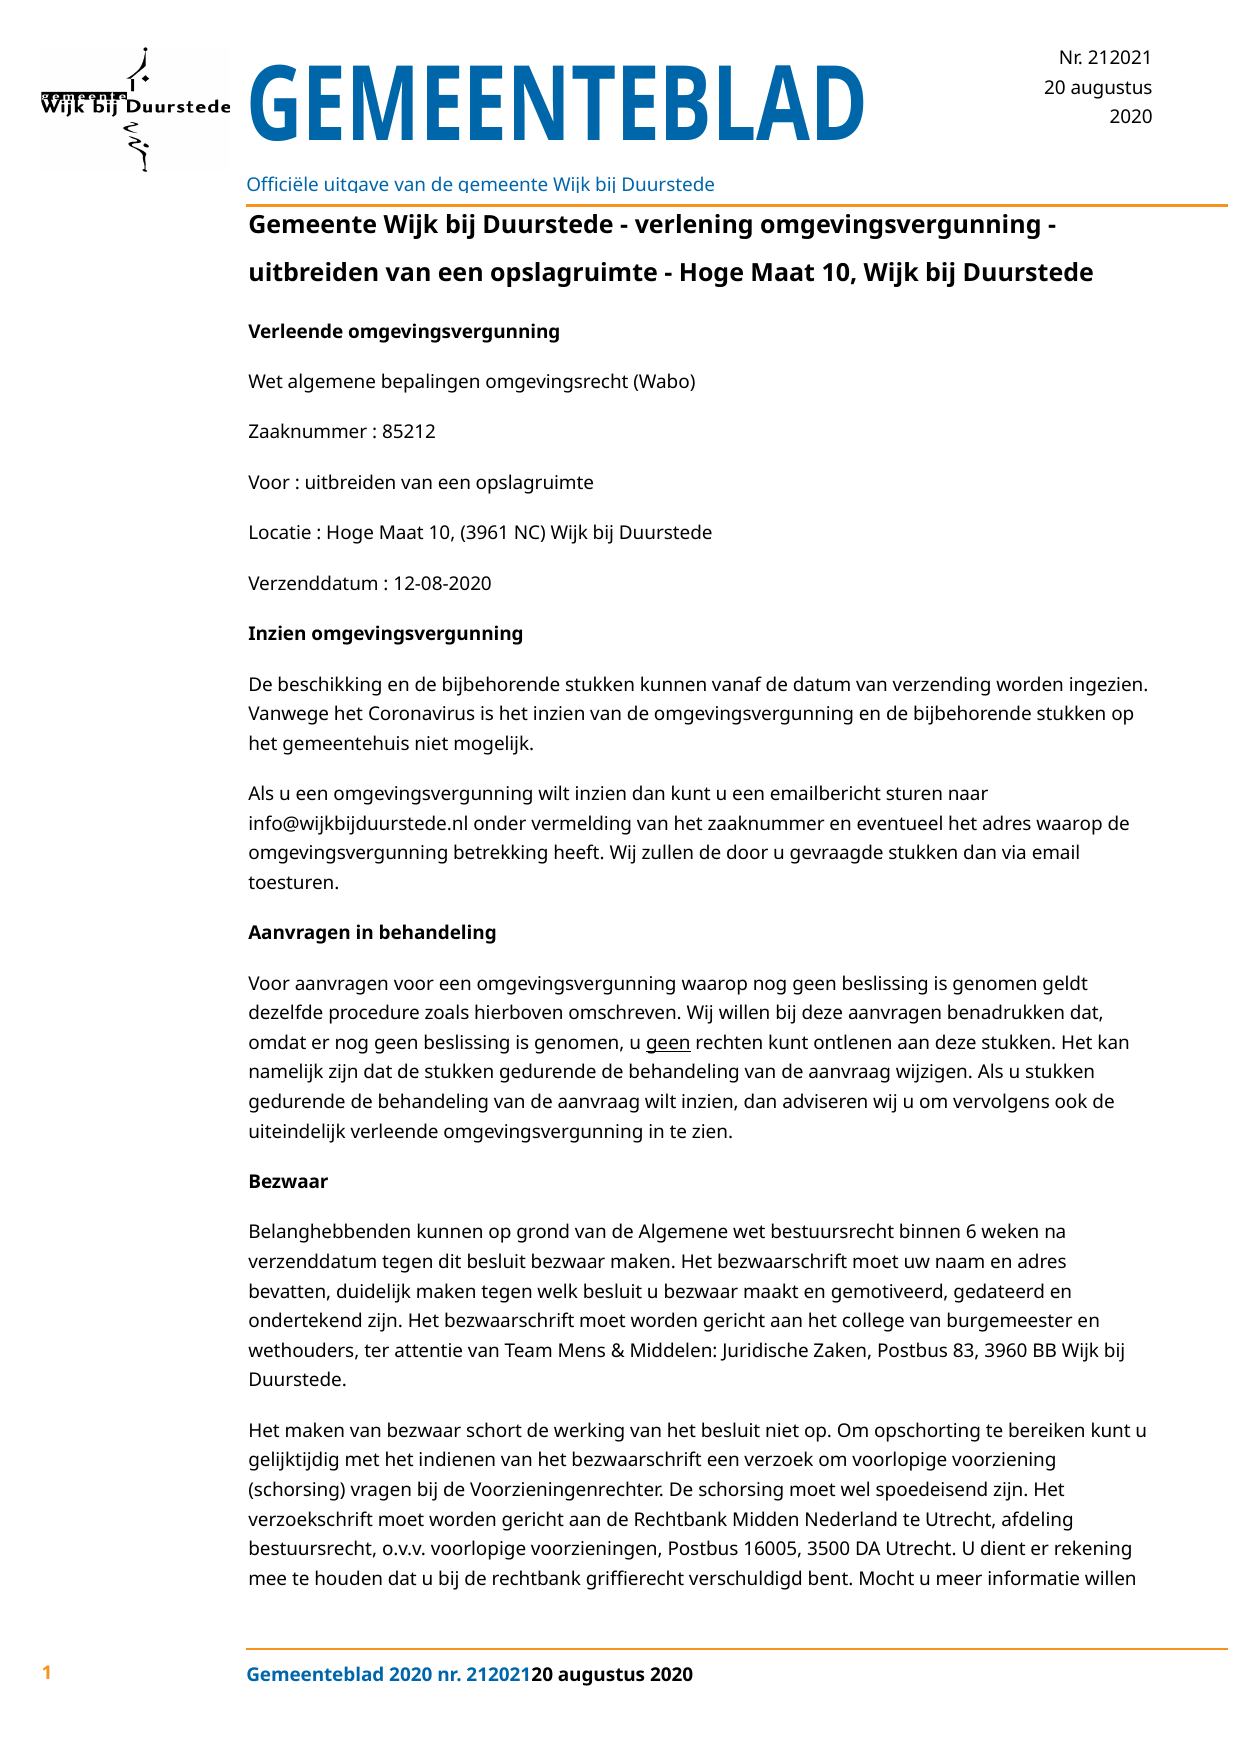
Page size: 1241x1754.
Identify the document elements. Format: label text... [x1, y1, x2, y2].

text Verleende omgevingsvergunning [248, 318, 1152, 344]
text Gemeente Wijk bij Duurstede - verlening omgevingsvergunning - uitbreiden van een opslagruimte - Hoge Maat 10, Wijk bij Duurstede [248, 207, 1152, 288]
text Verzenddatum : 12-08-2020 [248, 570, 1152, 596]
text Wet algemene bepalingen omgevingsrecht (Wabo) [248, 368, 1152, 394]
text Voor aanvragen voor een omgevingsvergunning waarop nog geen beslissing is genomen geldt dezelfde procedure zoals hierboven omschreven. Wij willen bij deze aanvragen benadrukken dat, omdat er nog geen beslissing is genomen, u geen rechten kunt ontlenen aan deze stukken. Het kan namelijk zijn dat de stukken gedurende de behandeling van de aanvraag wijzigen. Als u stukken gedurende de behandeling van de aanvraag wilt inzien, dan adviseren wij u om vervolgens ook de uiteindelijk verleende omgevingsvergunning in te zien. [248, 970, 1152, 1144]
text Bezwaar [248, 1168, 1152, 1194]
text Het maken van bezwaar schort de werking van het besluit niet op. Om opschorting te bereiken kunt u gelijktijdig met het indienen van het bezwaarschrift een verzoek om voorlopige voorziening (schorsing) vragen bij de Voorzieningenrechter. De schorsing moet wel spoedeisend zijn. Het verzoekschrift moet worden gericht aan de Rechtbank Midden Nederland te Utrecht, afdeling bestuursrecht, o.v.v. voorlopige voorzieningen, Postbus 16005, 3500 DA Utrecht. U dient er rekening mee te houden dat u bij de rechtbank griffierecht verschuldigd bent. Mocht u meer informatie willen [248, 1417, 1152, 1591]
text Aanvragen in behandeling [248, 919, 1152, 945]
text Inzien omgevingsvergunning [248, 620, 1152, 646]
picture [41, 47, 231, 172]
text Als u een omgevingsvergunning wilt inzien dan kunt u een emailbericht sturen naar info@wijkbijduurstede.nl onder vermelding van het zaaknummer en eventueel het adres waarop de omgevingsvergunning betrekking heeft. Wij zullen de door u gevraagde stukken dan via email toesturen. [248, 780, 1152, 895]
text Zaaknummer : 85212 [248, 419, 1152, 444]
text Belanghebbenden kunnen op grond van de Algemene wet bestuursrecht binnen 6 weken na verzenddatum tegen dit besluit bezwaar maken. Het bezwaarschrift moet uw naam en adres bevatten, duidelijk maken tegen welk besluit u bezwaar maakt en gemotiveerd, gedateerd en ondertekend zijn. Het bezwaarschrift moet worden gericht aan het college van burgemeester en wethouders, ter attentie van Team Mens & Middelen: Juridische Zaken, Postbus 83, 3960 BB Wijk bij Duurstede. [248, 1219, 1152, 1392]
text Locatie : Hoge Maat 10, (3961 NC) Wijk bij Duurstede [248, 519, 1152, 545]
text De beschikking en de bijbehorende stukken kunnen vanaf de datum van verzending worden ingezien. Vanwege het Coronavirus is het inzien van de omgevingsvergunning en de bijbehorende stukken op het gemeentehuis niet mogelijk. [248, 671, 1152, 756]
text Voor : uitbreiden van een opslagruimte [248, 469, 1152, 495]
